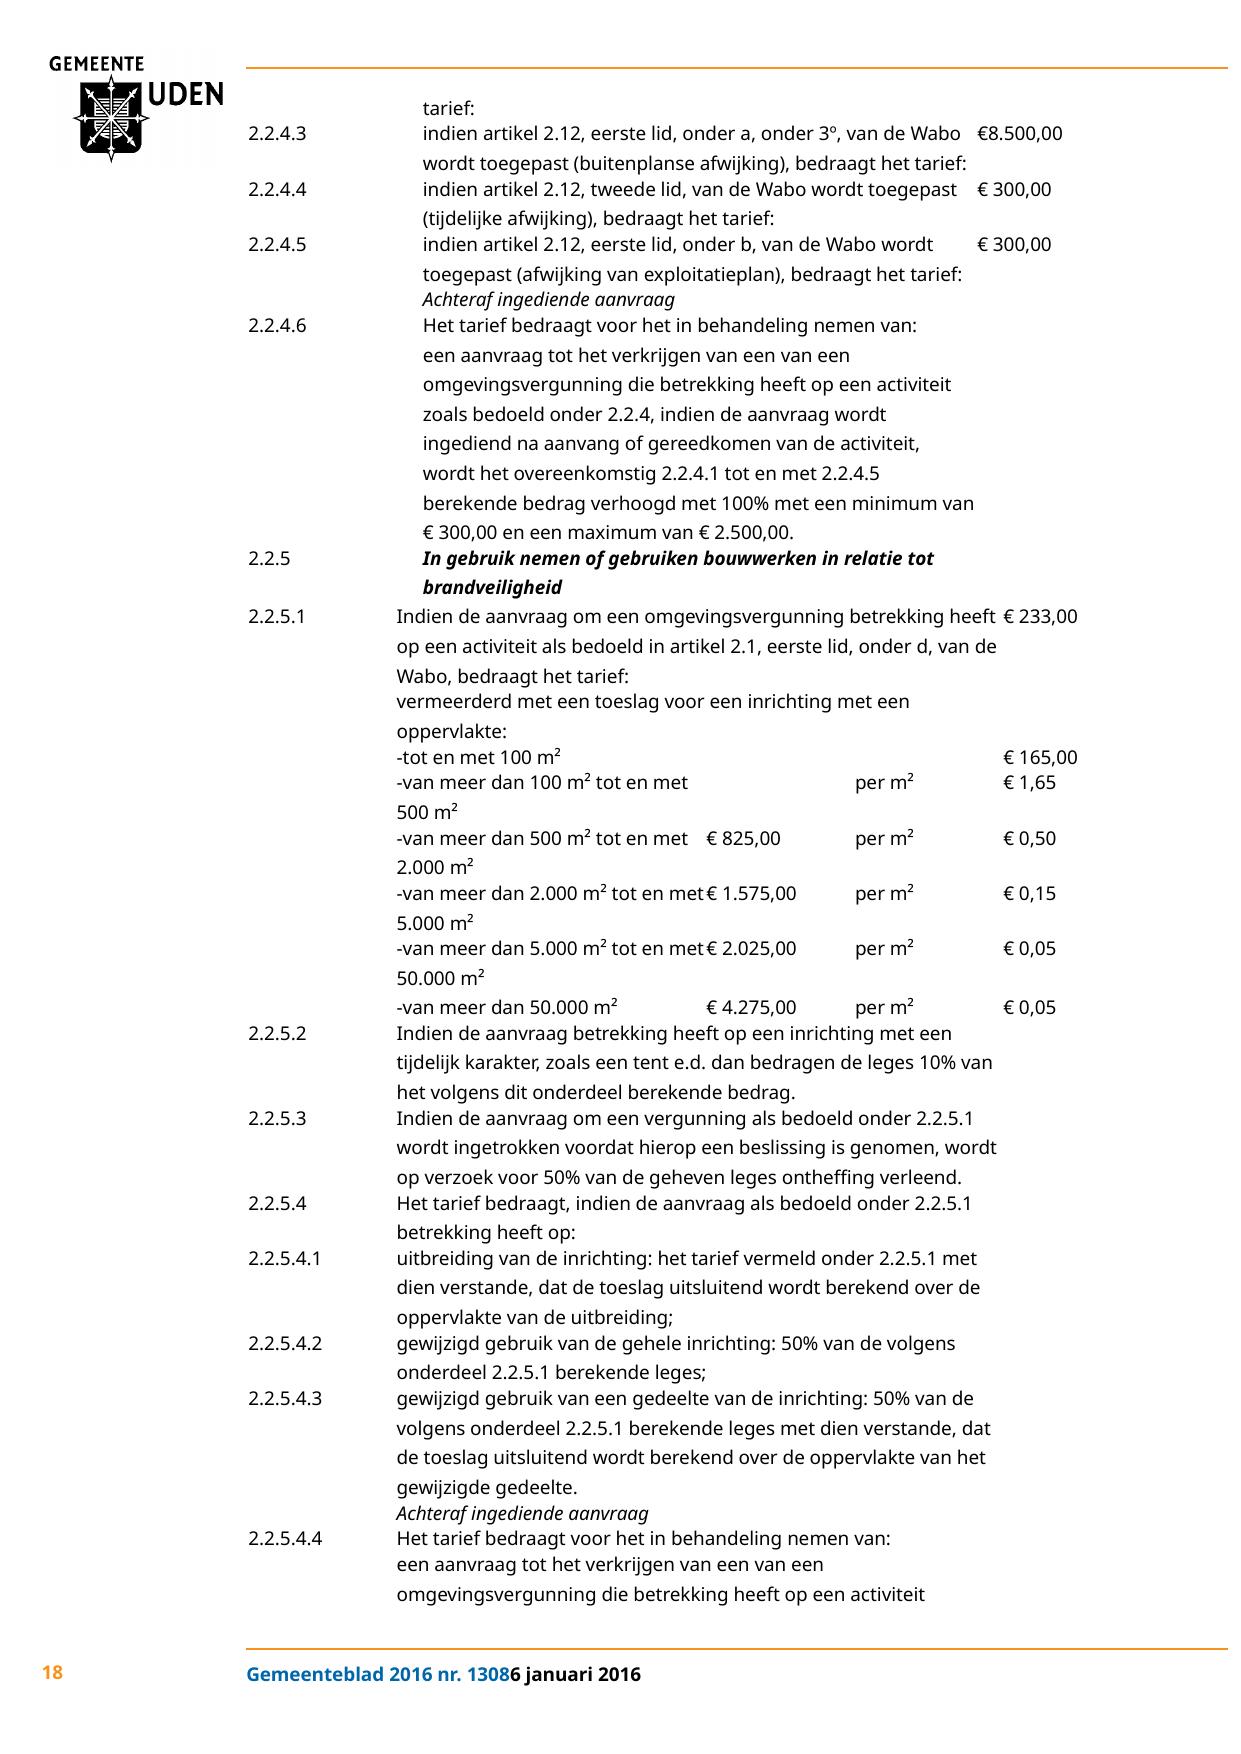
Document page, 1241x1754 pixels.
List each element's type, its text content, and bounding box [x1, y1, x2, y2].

table_cell [1003, 1551, 1152, 1606]
table_header € 0,05 [1003, 994, 1152, 1020]
table_cell Indien de aanvraag betrekking heeft op een inrichting met een tijdelijk karakter, zoals een tent e.d. dan bedragen de leges 10% van het volgens dit onderdeel berekende bedrag. [396, 1020, 1003, 1105]
table_cell per m² [855, 770, 1003, 825]
table_cell uitbreiding van de inrichting: het tarief vermeld onder 2.2.5.1 met dien verstande, dat de toeslag uitsluitend wordt berekend over de oppervlakte van de uitbreiding; [396, 1245, 1003, 1330]
table_cell gewijzigd gebruik van de gehele inrichting: 50% van de volgens onderdeel 2.2.5.1 berekende leges; [396, 1330, 1003, 1385]
table_cell € 0,50 [1003, 825, 1152, 880]
table_header 2.2.5.1 [248, 604, 396, 688]
table_header [248, 994, 396, 1020]
table_cell [248, 825, 396, 880]
table_cell [248, 689, 396, 744]
table_cell [1003, 1500, 1152, 1525]
table_cell 2.2.5.4.3 [248, 1385, 396, 1500]
table_cell [977, 95, 1152, 121]
table_cell -van meer dan 5.000 m² tot en met 50.000 m² [396, 936, 706, 991]
table_cell €8.500,00 [977, 121, 1152, 176]
table_cell [248, 880, 396, 936]
table_cell 2.2.5.4.1 [248, 1245, 396, 1330]
table_cell [1003, 1330, 1152, 1385]
table_cell € 0,05 [1003, 936, 1152, 991]
table_cell 2.2.4.6 [248, 312, 423, 545]
table_cell 2.2.5.3 [248, 1105, 396, 1190]
table_cell een aanvraag tot het verkrijgen van een van een omgevingsvergunning die betrekking heeft op een activiteit [396, 1551, 1003, 1606]
table_cell gewijzigd gebruik van een gedeelte van de inrichting: 50% van de volgens onderdeel 2.2.5.1 berekende leges met dien verstande, dat de toeslag uitsluitend wordt berekend over de oppervlakte van het gewijzigde gedeelte. [396, 1385, 1003, 1500]
table_cell € 1,65 [1003, 770, 1152, 825]
table_cell [1003, 689, 1152, 744]
table_cell 2.2.5.2 [248, 1020, 396, 1105]
table_cell [248, 286, 423, 312]
table_cell Het tarief bedraagt voor het in behandeling nemen van: een aanvraag tot het verkrijgen van een van een omgevingsvergunning die betrekking heeft op een activiteit zoals bedoeld onder 2.2.4, indien de aanvraag wordt ingediend na aanvang of gereedkomen van de activiteit, wordt het overeenkomstig 2.2.4.1 tot en met 2.2.4.5 berekende bedrag verhoogd met 100% met een minimum van € 300,00 en een maximum van € 2.500,00. [423, 312, 977, 545]
table_cell € 1.575,00 [706, 880, 855, 936]
table_cell [248, 744, 396, 769]
table_cell [977, 545, 1152, 600]
table_cell 2.2.5.4.2 [248, 1330, 396, 1385]
table_cell tarief: [423, 95, 977, 121]
table_header per m² [855, 994, 1003, 1020]
table_cell [1003, 1190, 1152, 1245]
table_header -van meer dan 50.000 m² [396, 994, 706, 1020]
table_cell [248, 770, 396, 825]
table_cell Indien de aanvraag om een vergunning als bedoeld onder 2.2.5.1 wordt ingetrokken voordat hierop een beslissing is genomen, wordt op verzoek voor 50% van de geheven leges ontheffing verleend. [396, 1105, 1003, 1190]
table_cell 2.2.5.4 [248, 1190, 396, 1245]
picture [41, 47, 231, 172]
table_cell [248, 1500, 396, 1525]
table_cell [248, 1551, 396, 1606]
table_cell € 2.025,00 [706, 936, 855, 991]
table_cell € 300,00 [977, 231, 1152, 286]
table_cell [977, 312, 1152, 545]
table_cell [1003, 1385, 1152, 1500]
table_cell 2.2.4.4 [248, 176, 423, 231]
table_cell € 300,00 [977, 176, 1152, 231]
table_cell -van meer dan 100 m² tot en met 500 m² [396, 770, 706, 825]
table_cell € 0,15 [1003, 880, 1152, 936]
table_cell [706, 770, 855, 825]
table_cell indien artikel 2.12, eerste lid, onder a, onder 3º, van de Wabo wordt toegepast (buitenplanse afwijking), bedraagt het tarief: [423, 121, 977, 176]
table_cell € 165,00 [1003, 744, 1152, 769]
table_cell In gebruik nemen of gebruiken bouwwerken in relatie tot brandveiligheid [423, 545, 977, 600]
table_cell per m² [855, 825, 1003, 880]
table_cell 2.2.5.4.4 [248, 1525, 396, 1551]
table_cell [855, 744, 1003, 769]
table_cell per m² [855, 936, 1003, 991]
table_cell [248, 936, 396, 991]
table_header € 233,00 [1003, 604, 1152, 688]
table_cell [248, 95, 423, 121]
table_cell indien artikel 2.12, eerste lid, onder b, van de Wabo wordt toegepast (afwijking van exploitatieplan), bedraagt het tarief: [423, 231, 977, 286]
table_header € 4.275,00 [706, 994, 855, 1020]
table_cell -van meer dan 500 m² tot en met 2.000 m² [396, 825, 706, 880]
table_cell [1003, 1245, 1152, 1330]
table_cell [1003, 1020, 1152, 1105]
table_header Indien de aanvraag om een omgevingsvergunning betrekking heeft op een activiteit als bedoeld in artikel 2.1, eerste lid, onder d, van de Wabo, bedraagt het tarief: [396, 604, 1003, 688]
table_cell 2.2.4.5 [248, 231, 423, 286]
table_cell Het tarief bedraagt voor het in behandeling nemen van: [396, 1525, 1003, 1551]
table_cell 2.2.5 [248, 545, 423, 600]
table_cell -tot en met 100 m² [396, 744, 706, 769]
table_cell per m² [855, 880, 1003, 936]
table_cell Achteraf ingediende aanvraag [396, 1500, 1003, 1525]
table_cell Achteraf ingediende aanvraag [423, 286, 977, 312]
table_cell indien artikel 2.12, tweede lid, van de Wabo wordt toegepast (tijdelijke afwijking), bedraagt het tarief: [423, 176, 977, 231]
table_cell [706, 744, 855, 769]
table_cell € 825,00 [706, 825, 855, 880]
table_cell [1003, 1525, 1152, 1551]
table_cell Het tarief bedraagt, indien de aanvraag als bedoeld onder 2.2.5.1 betrekking heeft op: [396, 1190, 1003, 1245]
table_cell 2.2.4.3 [248, 121, 423, 176]
table_cell [1003, 1105, 1152, 1190]
table_cell [977, 286, 1152, 312]
table_cell vermeerderd met een toeslag voor een inrichting met een oppervlakte: [396, 689, 1003, 744]
table_cell -van meer dan 2.000 m² tot en met 5.000 m² [396, 880, 706, 936]
